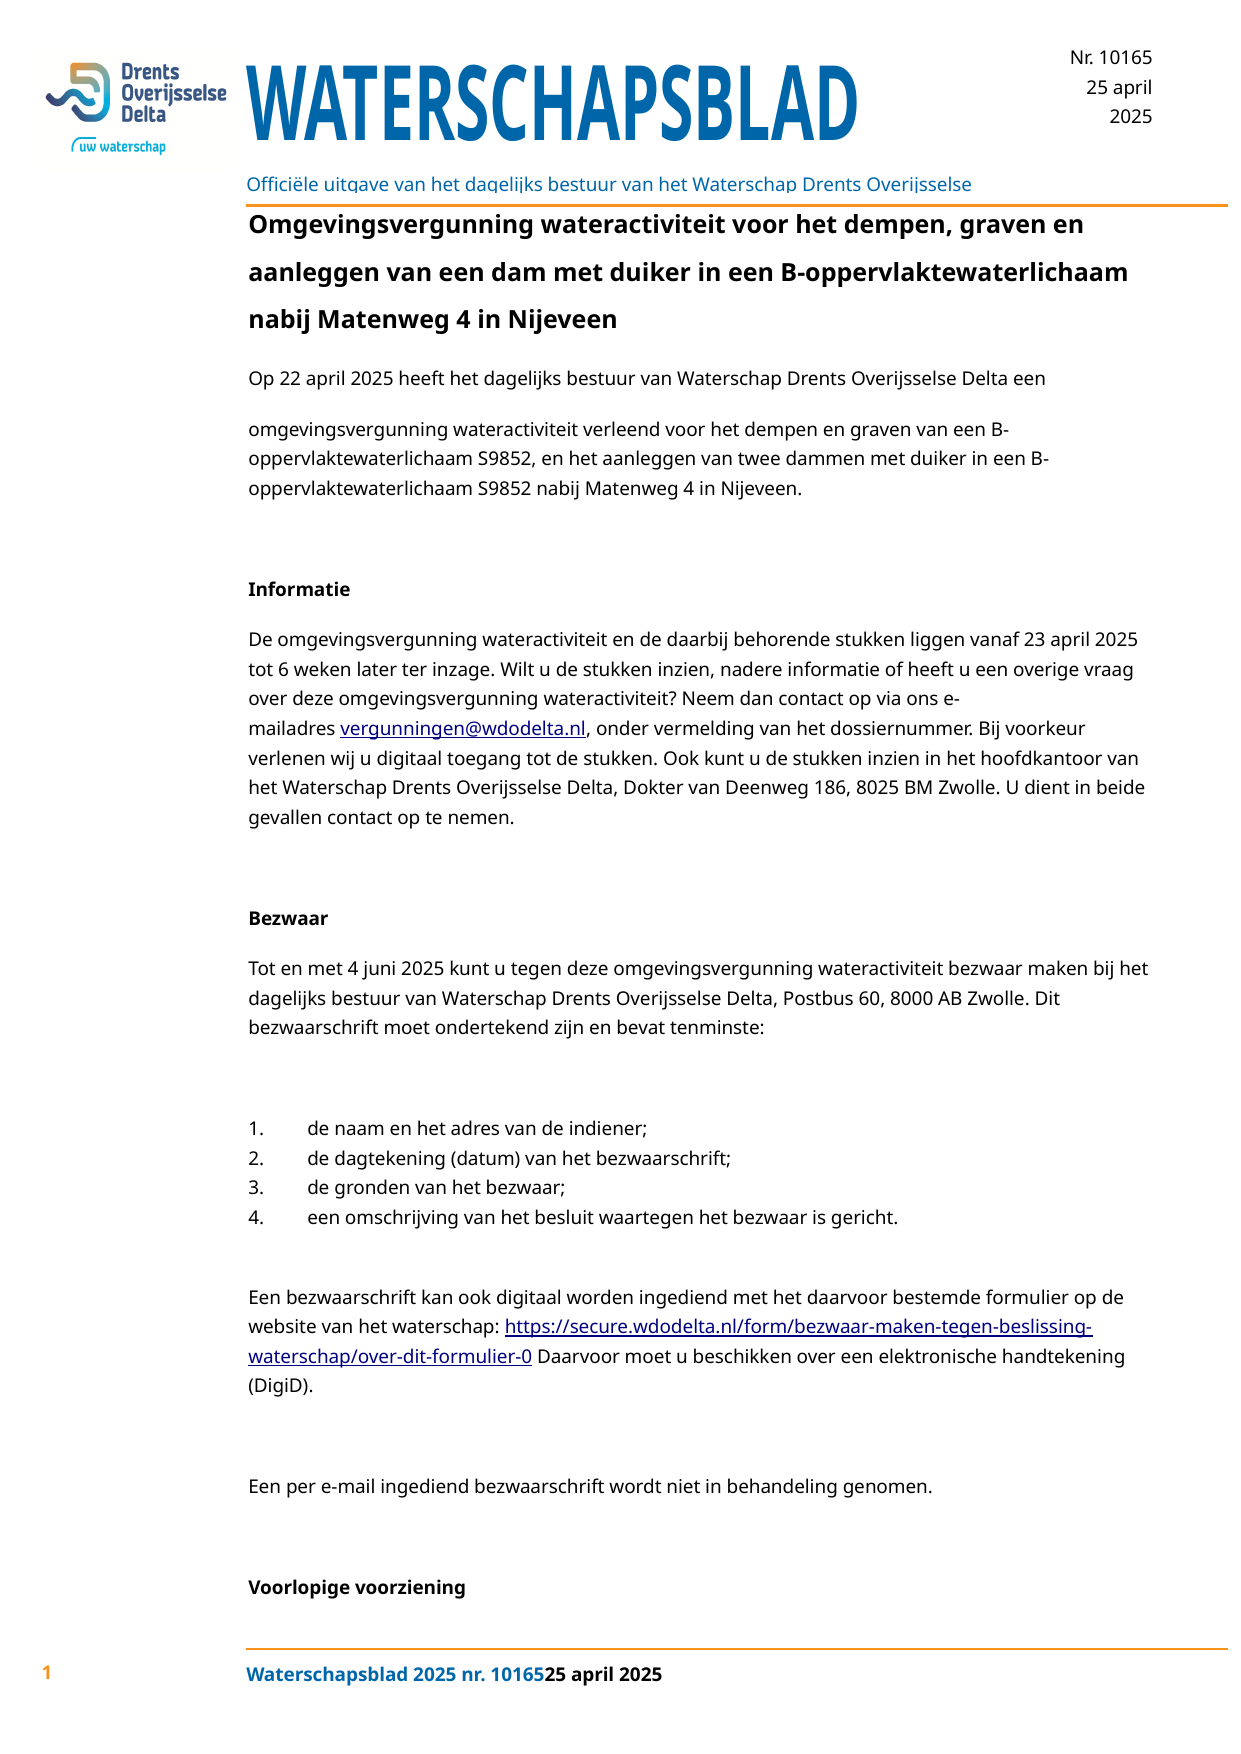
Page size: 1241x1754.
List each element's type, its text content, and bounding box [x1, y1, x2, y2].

list de gronden van het bezwaar; [248, 1174, 1152, 1200]
list de dagtekening (datum) van het bezwaarschrift; [248, 1145, 1152, 1170]
list de naam en het adres van de indiener; [248, 1115, 1152, 1141]
text omgevingsvergunning wateractiviteit verleend voor het dempen en graven van een B-oppervlaktewaterlichaam S9852, en het aanleggen van twee dammen met duiker in een B-oppervlaktewaterlichaam S9852 nabij Matenweg 4 in Nijeveen. [248, 416, 1152, 501]
text Op 22 april 2025 heeft het dagelijks bestuur van Waterschap Drents Overijsselse Delta een [248, 366, 1152, 391]
picture [41, 47, 231, 172]
text Tot en met 4 juni 2025 kunt u tegen deze omgevingsvergunning wateractiviteit bezwaar maken bij het dagelijks bestuur van Waterschap Drents Overijsselse Delta, Postbus 60, 8000 AB Zwolle. Dit bezwaarschrift moet ondertekend zijn en bevat tenminste: [248, 955, 1152, 1040]
text Een bezwaarschrift kan ook digitaal worden ingediend met het daarvoor bestemde formulier op de website van het waterschap: https://secure.wdodelta.nl/form/bezwaar-maken-tegen-beslissing-waterschap/over-dit-formulier-0 Daarvoor moet u beschikken over een elektronische handtekening (DigiD). [248, 1284, 1152, 1398]
text Voorlopige voorziening [248, 1574, 1152, 1600]
text Omgevingsvergunning wateractiviteit voor het dempen, graven en aanleggen van een dam met duiker in een B-oppervlaktewaterlichaam nabij Matenweg 4 in Nijeveen [248, 207, 1152, 336]
text Bezwaar [248, 905, 1152, 930]
text De omgevingsvergunning wateractiviteit en de daarbij behorende stukken liggen vanaf 23 april 2025 tot 6 weken later ter inzage. Wilt u de stukken inzien, nadere informatie of heeft u een overige vraag over deze omgevingsvergunning wateractiviteit? Neem dan contact op via ons e-mailadres vergunningen@wdodelta.nl, onder vermelding van het dossiernummer. Bij voorkeur verlenen wij u digitaal toegang tot de stukken. Ook kunt u de stukken inzien in het hoofdkantoor van het Waterschap Drents Overijsselse Delta, Dokter van Deenweg 186, 8025 BM Zwolle. U dient in beide gevallen contact op te nemen. [248, 626, 1152, 829]
text Een per e-mail ingediend bezwaarschrift wordt niet in behandeling genomen. [248, 1473, 1152, 1499]
text Informatie [248, 576, 1152, 602]
list een omschrijving van het besluit waartegen het bezwaar is gericht. [248, 1204, 1152, 1229]
